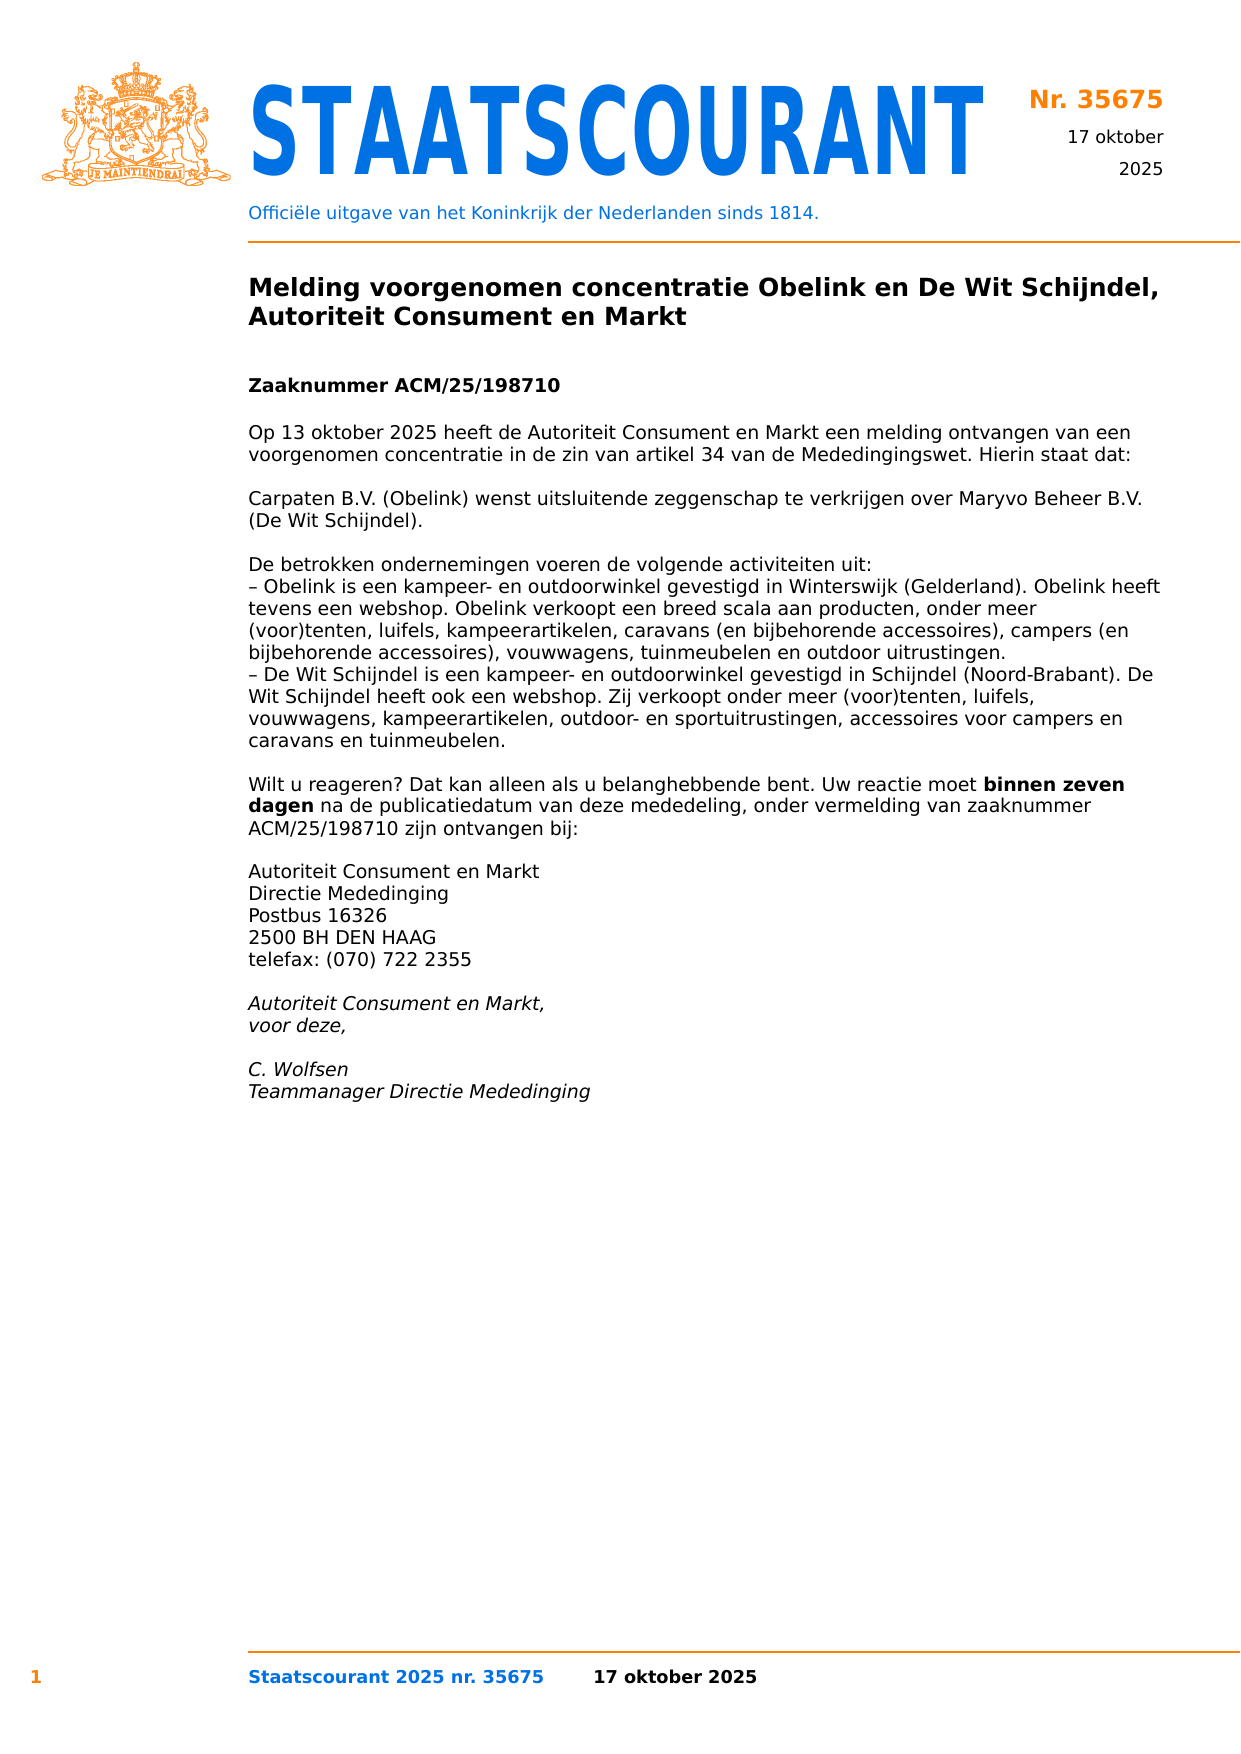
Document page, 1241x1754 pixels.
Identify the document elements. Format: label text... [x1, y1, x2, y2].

text Carpaten B.V. (Obelink) wenst uitsluitende zeggenschap te verkrijgen over Maryvo Beheer B.V. (De Wit Schijndel). [248, 488, 1163, 532]
text – De Wit Schijndel is een kampeer- en outdoorwinkel gevestigd in Schijndel (Noord-Brabant). De Wit Schijndel heeft ook een webshop. Zij verkoopt onder meer (voor)tenten, luifels, vouwwagens, kampeerartikelen, outdoor- en sportuitrustingen, accessoires voor campers en caravans en tuinmeubelen. [248, 664, 1163, 752]
text Postbus 16326 [248, 905, 1163, 927]
text Autoriteit Consument en Markt, voor deze, C. Wolfsen Teammanager Directie Mededinging [248, 993, 1163, 1103]
text Op 13 oktober 2025 heeft de Autoriteit Consument en Markt een melding ontvangen van een voorgenomen concentratie in de zin van artikel 34 van de Mededingingswet. Hierin staat dat: [248, 422, 1163, 466]
table_header Nr. 35675 [998, 62, 1240, 121]
picture [41, 62, 231, 186]
text Directie Mededinging [248, 883, 1163, 905]
table_cell Officiële uitgave van het Koninkrijk der Nederlanden sinds 1814. [248, 203, 1240, 241]
table_cell 2025 [998, 153, 1240, 203]
table_header STAATSCOURANT [248, 62, 998, 203]
table_header [25, 62, 248, 241]
text Wilt u reageren? Dat kan alleen als u belanghebbende bent. Uw reactie moet binnen zeven dagen na de publicatiedatum van deze mededeling, onder vermelding van zaaknummer ACM/25/198710 zijn ontvangen bij: [248, 773, 1163, 839]
text Autoriteit Consument en Markt [248, 861, 1163, 883]
text telefax: (070) 722 2355 [248, 949, 1163, 971]
table_cell 17 oktober [998, 121, 1240, 153]
text 2500 BH DEN HAAG [248, 927, 1163, 949]
text De betrokken ondernemingen voeren de volgende activiteiten uit: [248, 554, 1163, 576]
text – Obelink is een kampeer- en outdoorwinkel gevestigd in Winterswijk (Gelderland). Obelink heeft tevens een webshop. Obelink verkoopt een breed scala aan producten, onder meer (voor)tenten, luifels, kampeerartikelen, caravans (en bijbehorende accessoires), campers (en bijbehorende accessoires), vouwwagens, tuinmeubelen en outdoor uitrustingen. [248, 576, 1163, 664]
subtitle Melding voorgenomen concentratie Obelink en De Wit Schijndel, Autoriteit Consument en Markt [248, 273, 1163, 331]
subtitle Zaaknummer ACM/25/198710 [248, 375, 1163, 397]
